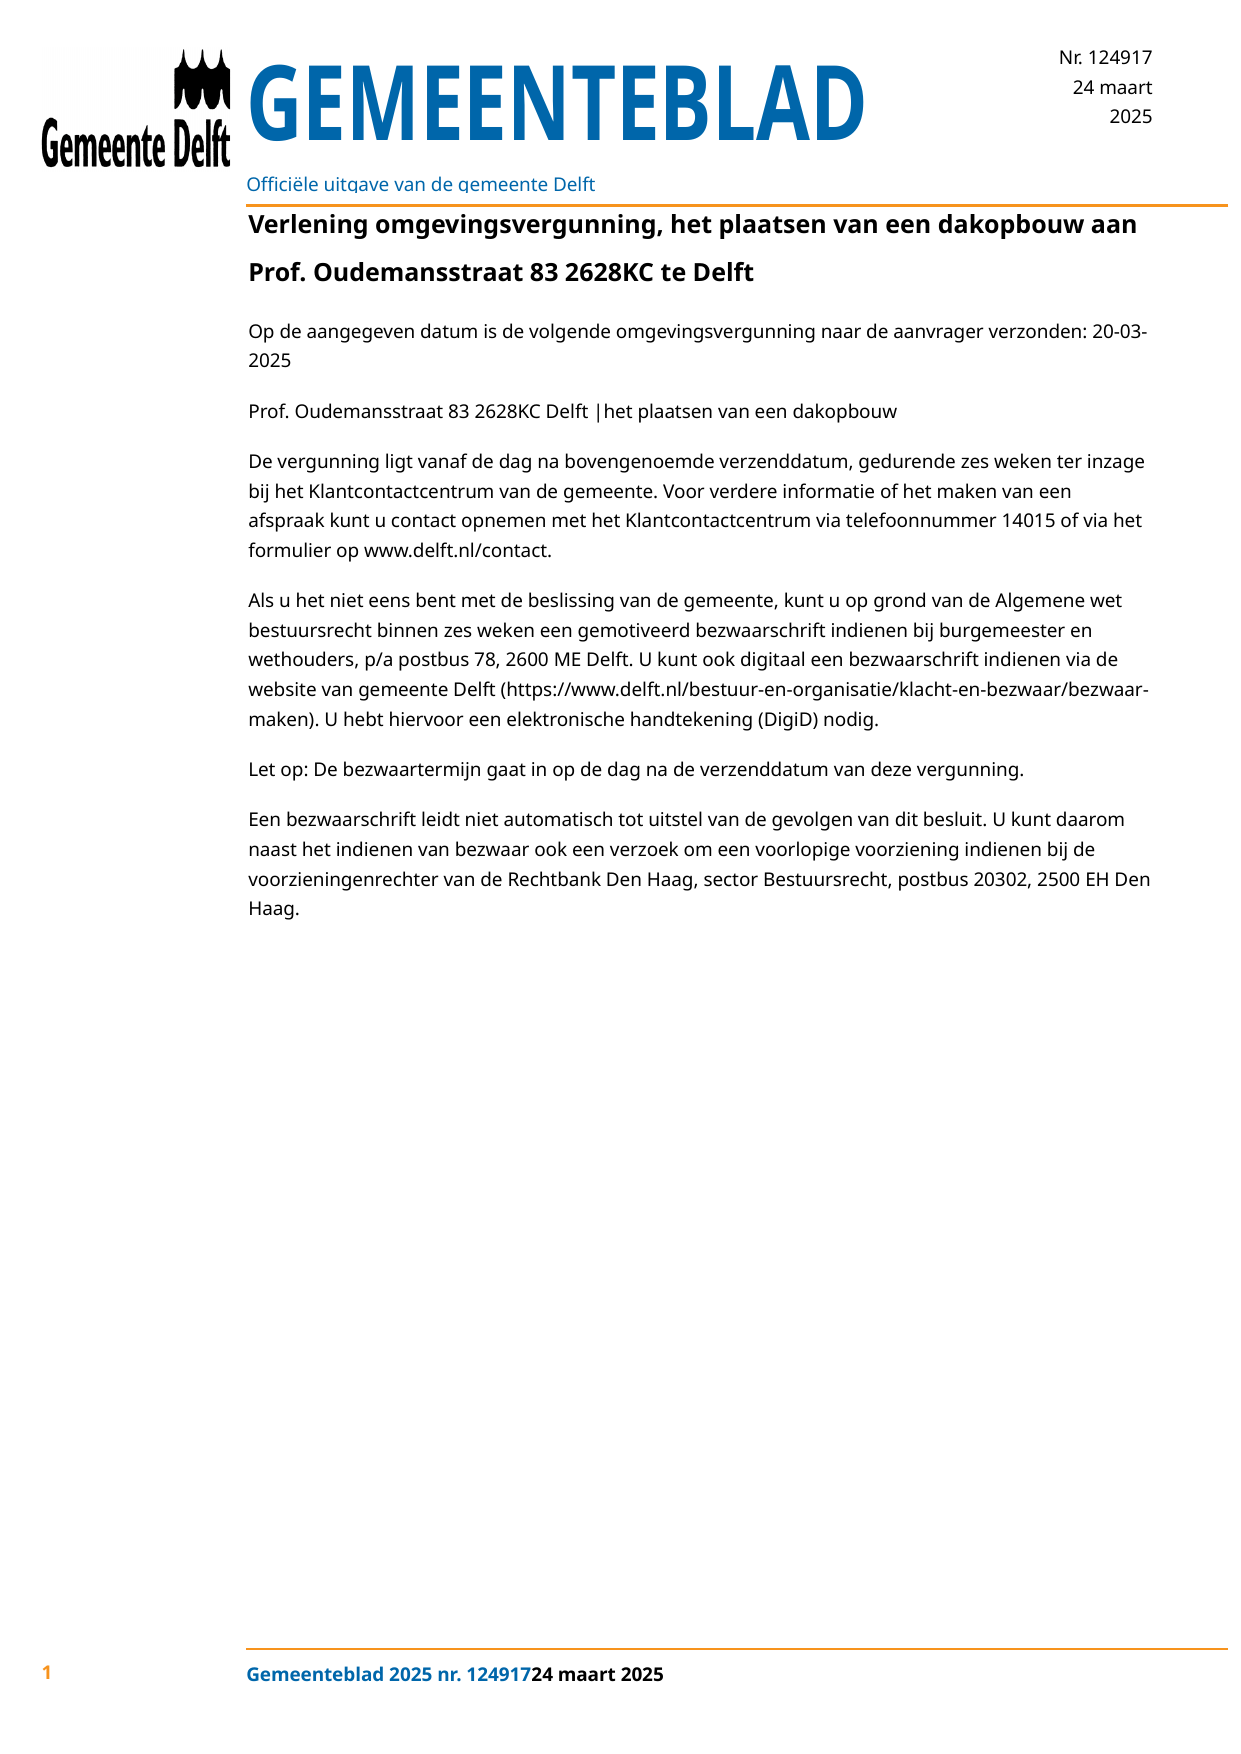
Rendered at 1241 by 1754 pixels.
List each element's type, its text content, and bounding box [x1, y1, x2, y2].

text Let op: De bezwaartermijn gaat in op de dag na de verzenddatum van deze vergunning. [248, 756, 1152, 782]
text Op de aangegeven datum is de volgende omgevingsvergunning naar de aanvrager verzonden: 20-03-2025 [248, 318, 1152, 373]
text De vergunning ligt vanaf de dag na bovengenoemde verzenddatum, gedurende zes weken ter inzage bij het Klantcontactcentrum van de gemeente. Voor verdere informatie of het maken van een afspraak kunt u contact opnemen met het Klantcontactcentrum via telefoonnummer 14015 of via het formulier op www.delft.nl/contact. [248, 448, 1152, 563]
text Een bezwaarschrift leidt niet automatisch tot uitstel van de gevolgen van dit besluit. U kunt daarom naast het indienen van bezwaar ook een verzoek om een voorlopige voorziening indienen bij de voorzieningenrechter van de Rechtbank Den Haag, sector Bestuursrecht, postbus 20302, 2500 EH Den Haag. [248, 807, 1152, 921]
picture [41, 47, 231, 172]
text Als u het niet eens bent met de beslissing van de gemeente, kunt u op grond van de Algemene wet bestuursrecht binnen zes weken een gemotiveerd bezwaarschrift indienen bij burgemeester en wethouders, p/a postbus 78, 2600 ME Delft. U kunt ook digitaal een bezwaarschrift indienen via de website van gemeente Delft (https://www.delft.nl/bestuur-en-organisatie/klacht-en-bezwaar/bezwaar-maken). U hebt hiervoor een elektronische handtekening (DigiD) nodig. [248, 587, 1152, 732]
text Verlening omgevingsvergunning, het plaatsen van een dakopbouw aan Prof. Oudemansstraat 83 2628KC te Delft [248, 207, 1152, 288]
text Prof. Oudemansstraat 83 2628KC Delft |het plaatsen van een dakopbouw [248, 398, 1152, 424]
